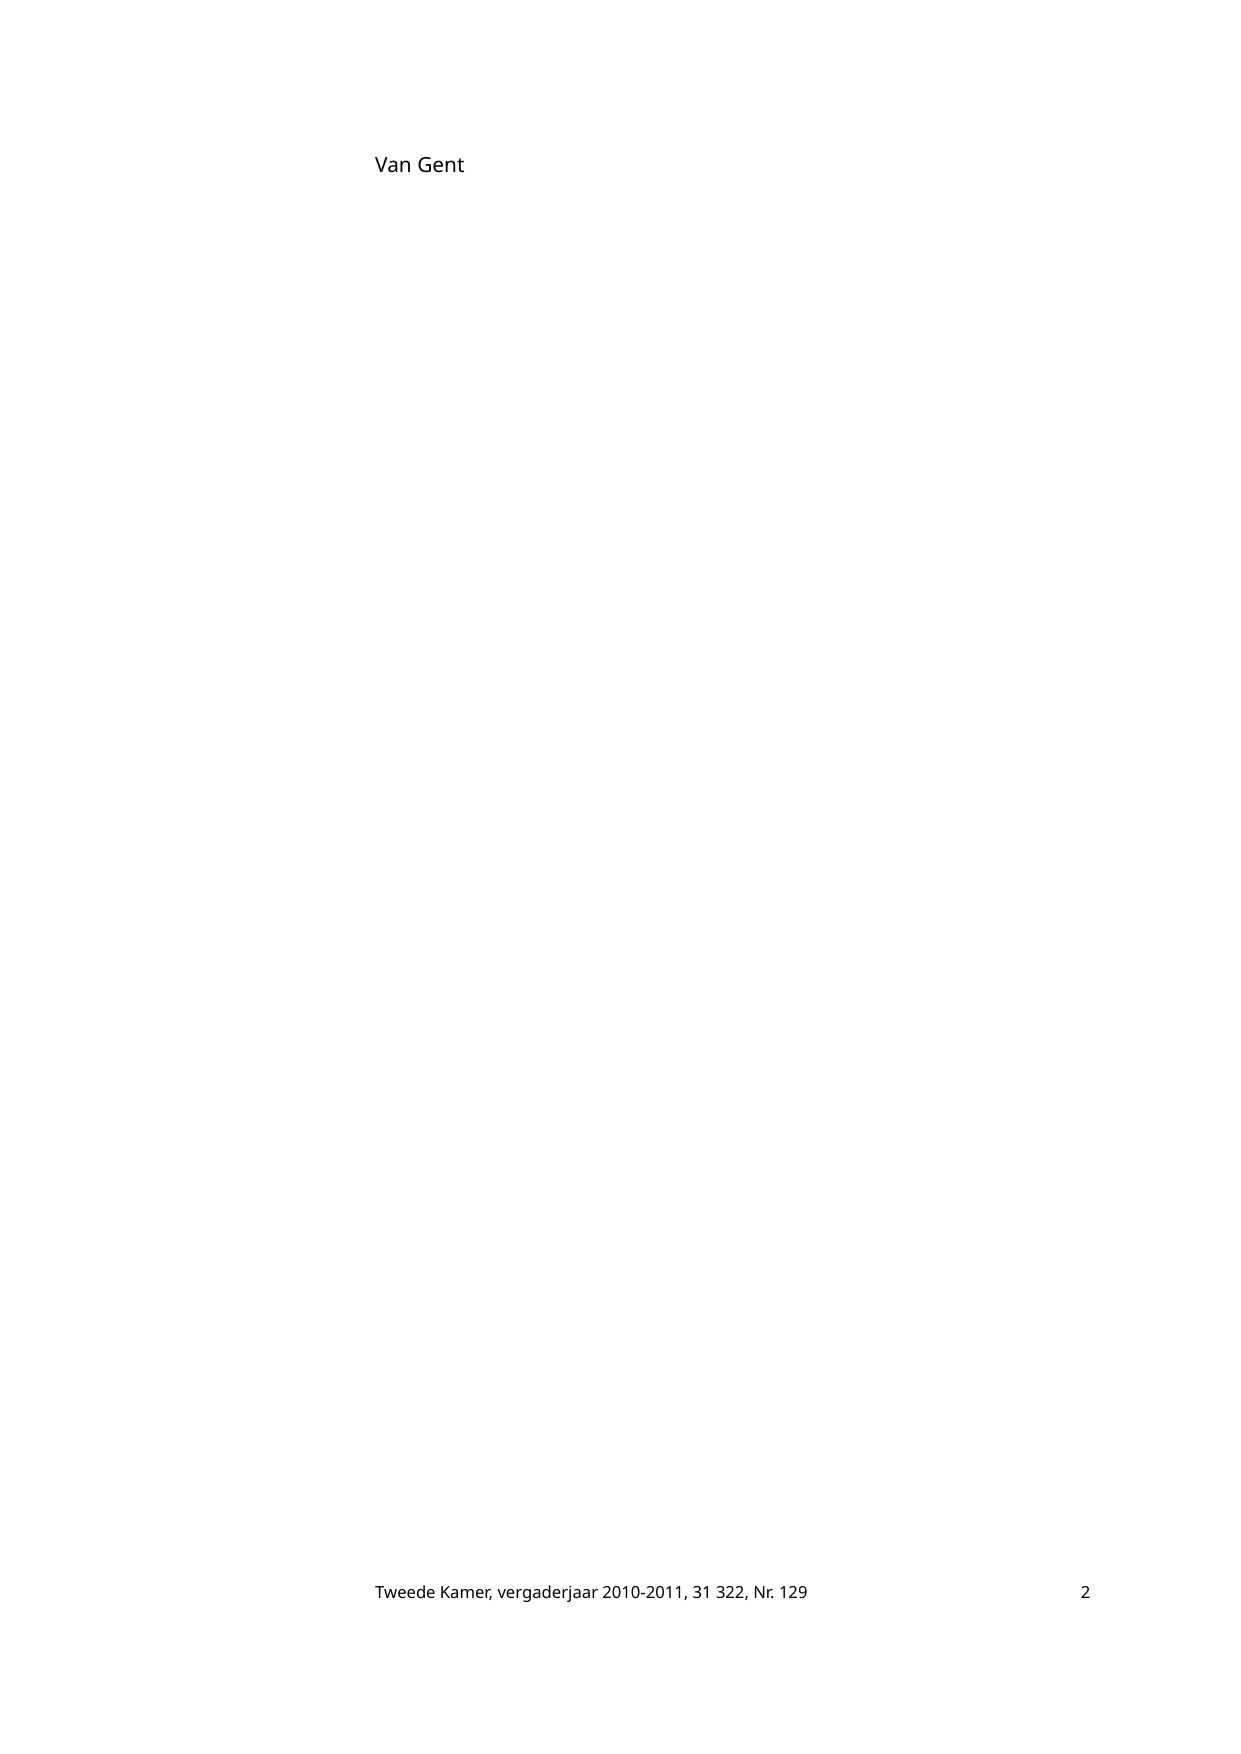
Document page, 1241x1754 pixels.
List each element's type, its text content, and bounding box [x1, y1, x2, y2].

text Van Gent [375, 150, 1090, 178]
